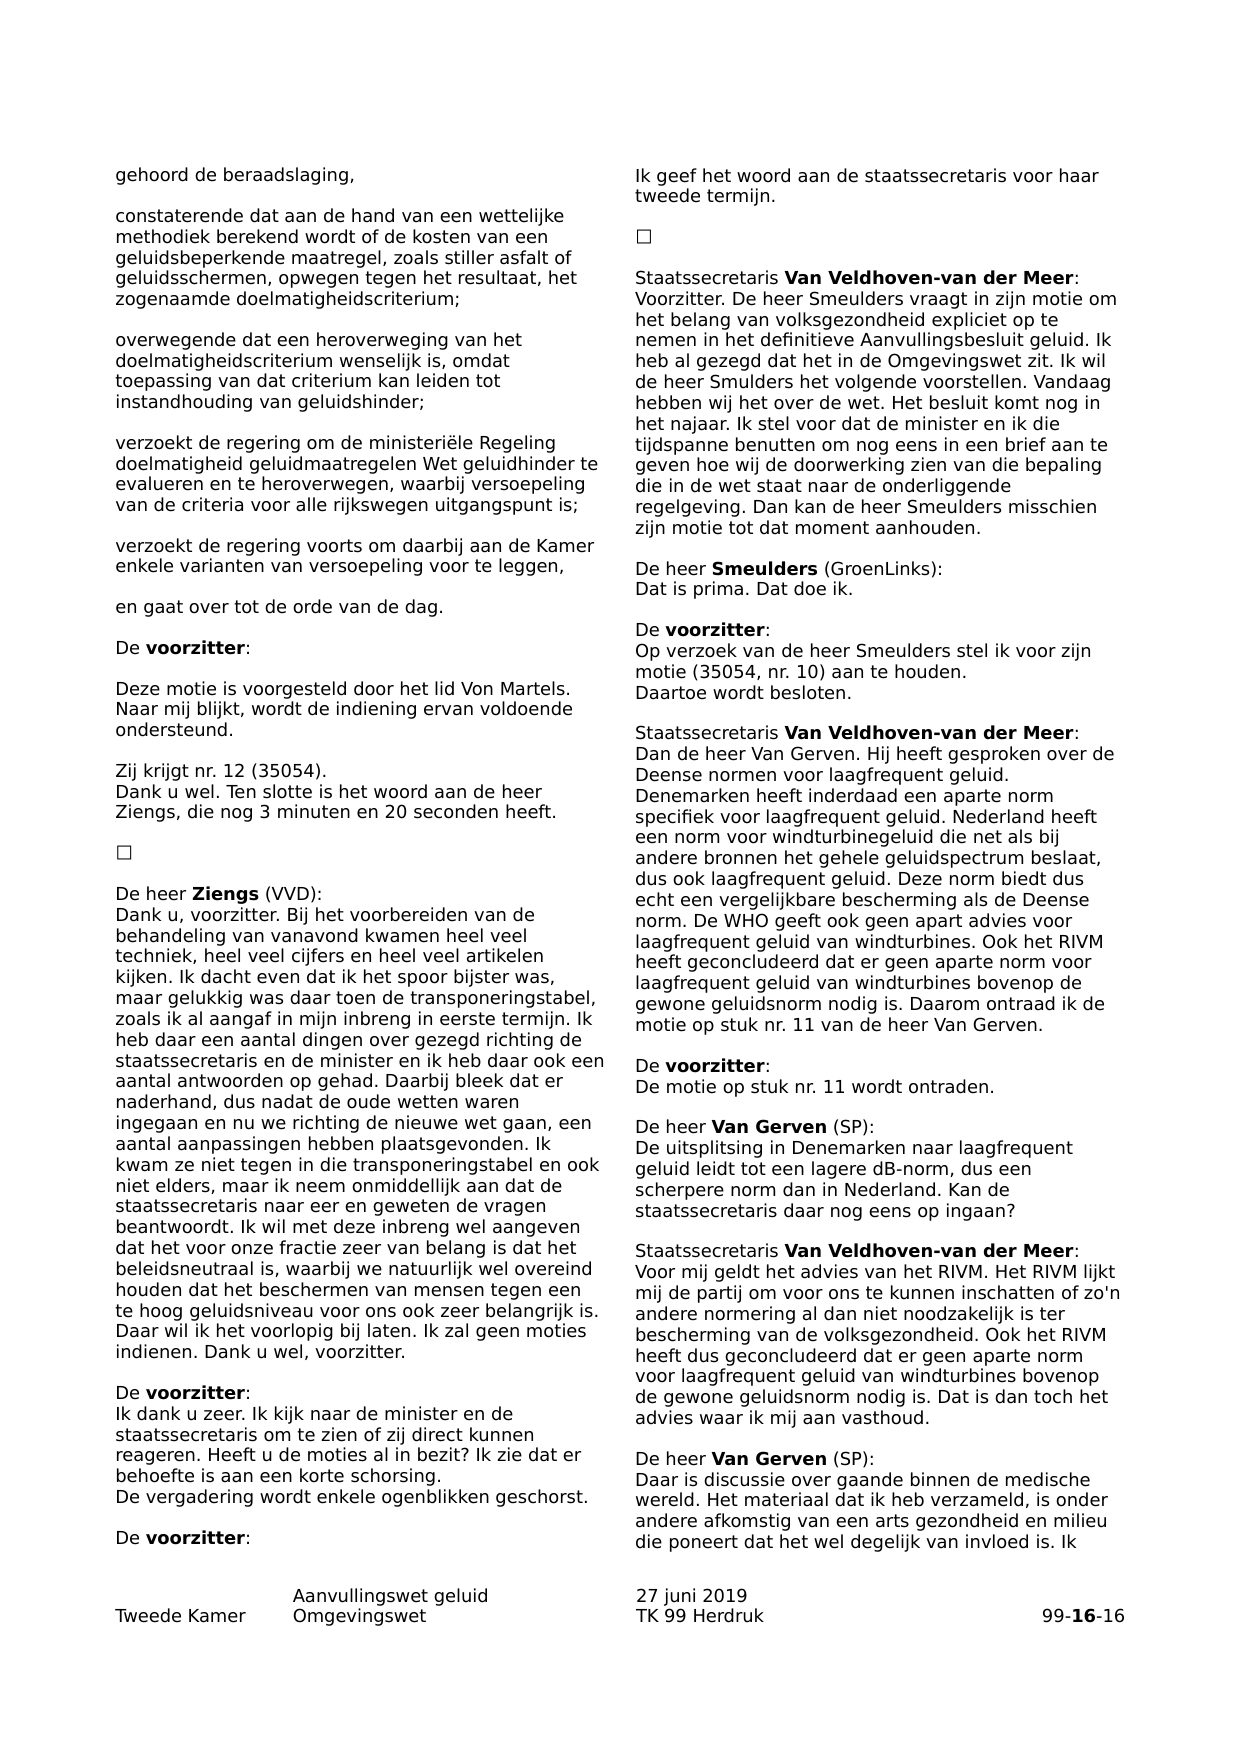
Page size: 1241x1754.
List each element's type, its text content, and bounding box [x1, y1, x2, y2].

text De heer Van Gerven (SP): [635, 1449, 1125, 1469]
text Ik geef het woord aan de staatssecretaris voor haar tweede termijn. [635, 165, 1125, 207]
text De heer Ziengs (VVD): [115, 884, 605, 904]
text Dan de heer Van Gerven. Hij heeft gesproken over de Deense normen voor laagfrequent geluid. Denemarken heeft inderdaad een aparte norm specifiek voor laagfrequent geluid. Nederland heeft een norm voor windturbinegeluid die net als bij andere bronnen het gehele geluidspectrum beslaat, dus ook laagfrequent geluid. Deze norm biedt dus echt een vergelijkbare bescherming als de Deense norm. De WHO geeft ook geen apart advies voor laagfrequent geluid van windturbines. Ook het RIVM heeft geconcludeerd dat er geen aparte norm voor laagfrequent geluid van windturbines bovenop de gewone geluidsnorm nodig is. Daarom ontraad ik de motie op stuk nr. 11 van de heer Van Gerven. [635, 744, 1125, 1036]
text De voorzitter: [115, 638, 605, 658]
text Voor mij geldt het advies van het RIVM. Het RIVM lijkt mij de partij om voor ons te kunnen inschatten of zo'n andere normering al dan niet noodzakelijk is ter bescherming van de volksgezondheid. Ook het RIVM heeft dus geconcludeerd dat er geen aparte norm voor laagfrequent geluid van windturbines bovenop de gewone geluidsnorm nodig is. Dat is dan toch het advies waar ik mij aan vasthoud. [635, 1262, 1125, 1429]
text De heer Van Gerven (SP): [635, 1117, 1125, 1138]
text Zij krijgt nr. 12 (35054). [115, 761, 605, 781]
text gehoord de beraadslaging, [115, 165, 605, 186]
text Staatssecretaris Van Veldhoven-van der Meer: [635, 1241, 1125, 1262]
text Dank u, voorzitter. Bij het voorbereiden van de behandeling van vanavond kwamen heel veel techniek, heel veel cijfers en heel veel artikelen kijken. Ik dacht even dat ik het spoor bijster was, maar gelukkig was daar toen de transponeringstabel, zoals ik al aangaf in mijn inbreng in eerste termijn. Ik heb daar een aantal dingen over gezegd richting de staatssecretaris en de minister en ik heb daar ook een aantal antwoorden op gehad. Daarbij bleek dat er naderhand, dus nadat de oude wetten waren ingegaan en nu we richting de nieuwe wet gaan, een aantal aanpassingen hebben plaatsgevonden. Ik kwam ze niet tegen in die transponeringstabel en ook niet elders, maar ik neem onmiddellijk aan dat de staatssecretaris naar eer en geweten de vragen beantwoordt. Ik wil met deze inbreng wel aangeven dat het voor onze fractie zeer van belang is dat het beleidsneutraal is, waarbij we natuurlijk wel overeind houden dat het beschermen van mensen tegen een te hoog geluidsniveau voor ons ook zeer belangrijk is. [115, 904, 605, 1321]
text De motie op stuk nr. 11 wordt ontraden. [635, 1076, 1125, 1097]
text De voorzitter: [635, 1056, 1125, 1076]
text Staatssecretaris Van Veldhoven-van der Meer: [635, 268, 1125, 288]
text Daar wil ik het voorlopig bij laten. Ik zal geen moties indienen. Dank u wel, voorzitter. [115, 1321, 605, 1363]
text Ik dank u zeer. Ik kijk naar de minister en de staatssecretaris om te zien of zij direct kunnen reageren. Heeft u de moties al in bezit? Ik zie dat er behoefte is aan een korte schorsing. [115, 1403, 605, 1487]
text constaterende dat aan de hand van een wettelijke methodiek berekend wordt of de kosten van een geluidsbeperkende maatregel, zoals stiller asfalt of geluidsschermen, opwegen tegen het resultaat, het zogenaamde doelmatigheidscriterium; [115, 206, 605, 310]
text en gaat over tot de orde van de dag. [115, 597, 605, 618]
text De vergadering wordt enkele ogenblikken geschorst. [115, 1487, 605, 1508]
text ⬜ [115, 843, 605, 864]
text Daartoe wordt besloten. [635, 682, 1125, 703]
text ⬜ [635, 227, 1125, 248]
text Deze motie is voorgesteld door het lid Von Martels. Naar mij blijkt, wordt de indiening ervan voldoende ondersteund. [115, 678, 605, 741]
text Staatssecretaris Van Veldhoven-van der Meer: [635, 723, 1125, 744]
text verzoekt de regering om de ministeriële Regeling doelmatigheid geluidmaatregelen Wet geluidhinder te evalueren en te heroverwegen, waarbij versoepeling van de criteria voor alle rijkswegen uitgangspunt is; [115, 433, 605, 516]
text De uitsplitsing in Denemarken naar laagfrequent geluid leidt tot een lagere dB-norm, dus een scherpere norm dan in Nederland. Kan de staatssecretaris daar nog eens op ingaan? [635, 1138, 1125, 1221]
text Op verzoek van de heer Smeulders stel ik voor zijn motie (35054, nr. 10) aan te houden. [635, 641, 1125, 682]
text De voorzitter: [115, 1528, 605, 1548]
text overwegende dat een heroverweging van het doelmatigheidscriterium wenselijk is, omdat toepassing van dat criterium kan leiden tot instandhouding van geluidshinder; [115, 330, 605, 413]
text verzoekt de regering voorts om daarbij aan de Kamer enkele varianten van versoepeling voor te leggen, [115, 536, 605, 577]
text Dank u wel. Ten slotte is het woord aan de heer Ziengs, die nog 3 minuten en 20 seconden heeft. [115, 781, 605, 823]
text De heer Smeulders (GroenLinks): [635, 558, 1125, 579]
text De voorzitter: [115, 1383, 605, 1403]
text Voorzitter. De heer Smeulders vraagt in zijn motie om het belang van volksgezondheid expliciet op te nemen in het definitieve Aanvullingsbesluit geluid. Ik heb al gezegd dat het in de Omgevingswet zit. Ik wil de heer Smulders het volgende voorstellen. Vandaag hebben wij het over de wet. Het besluit komt nog in het najaar. Ik stel voor dat de minister en ik die tijdspanne benutten om nog eens in een brief aan te geven hoe wij de doorwerking zien van die bepaling die in de wet staat naar de onderliggende regelgeving. Dan kan de heer Smeulders misschien zijn motie tot dat moment aanhouden. [635, 288, 1125, 538]
text De voorzitter: [635, 620, 1125, 641]
text Dat is prima. Dat doe ik. [635, 579, 1125, 600]
text Daar is discussie over gaande binnen de medische wereld. Het materiaal dat ik heb verzameld, is onder andere afkomstig van een arts gezondheid en milieu die poneert dat het wel degelijk van invloed is. Ik [635, 1469, 1125, 1553]
